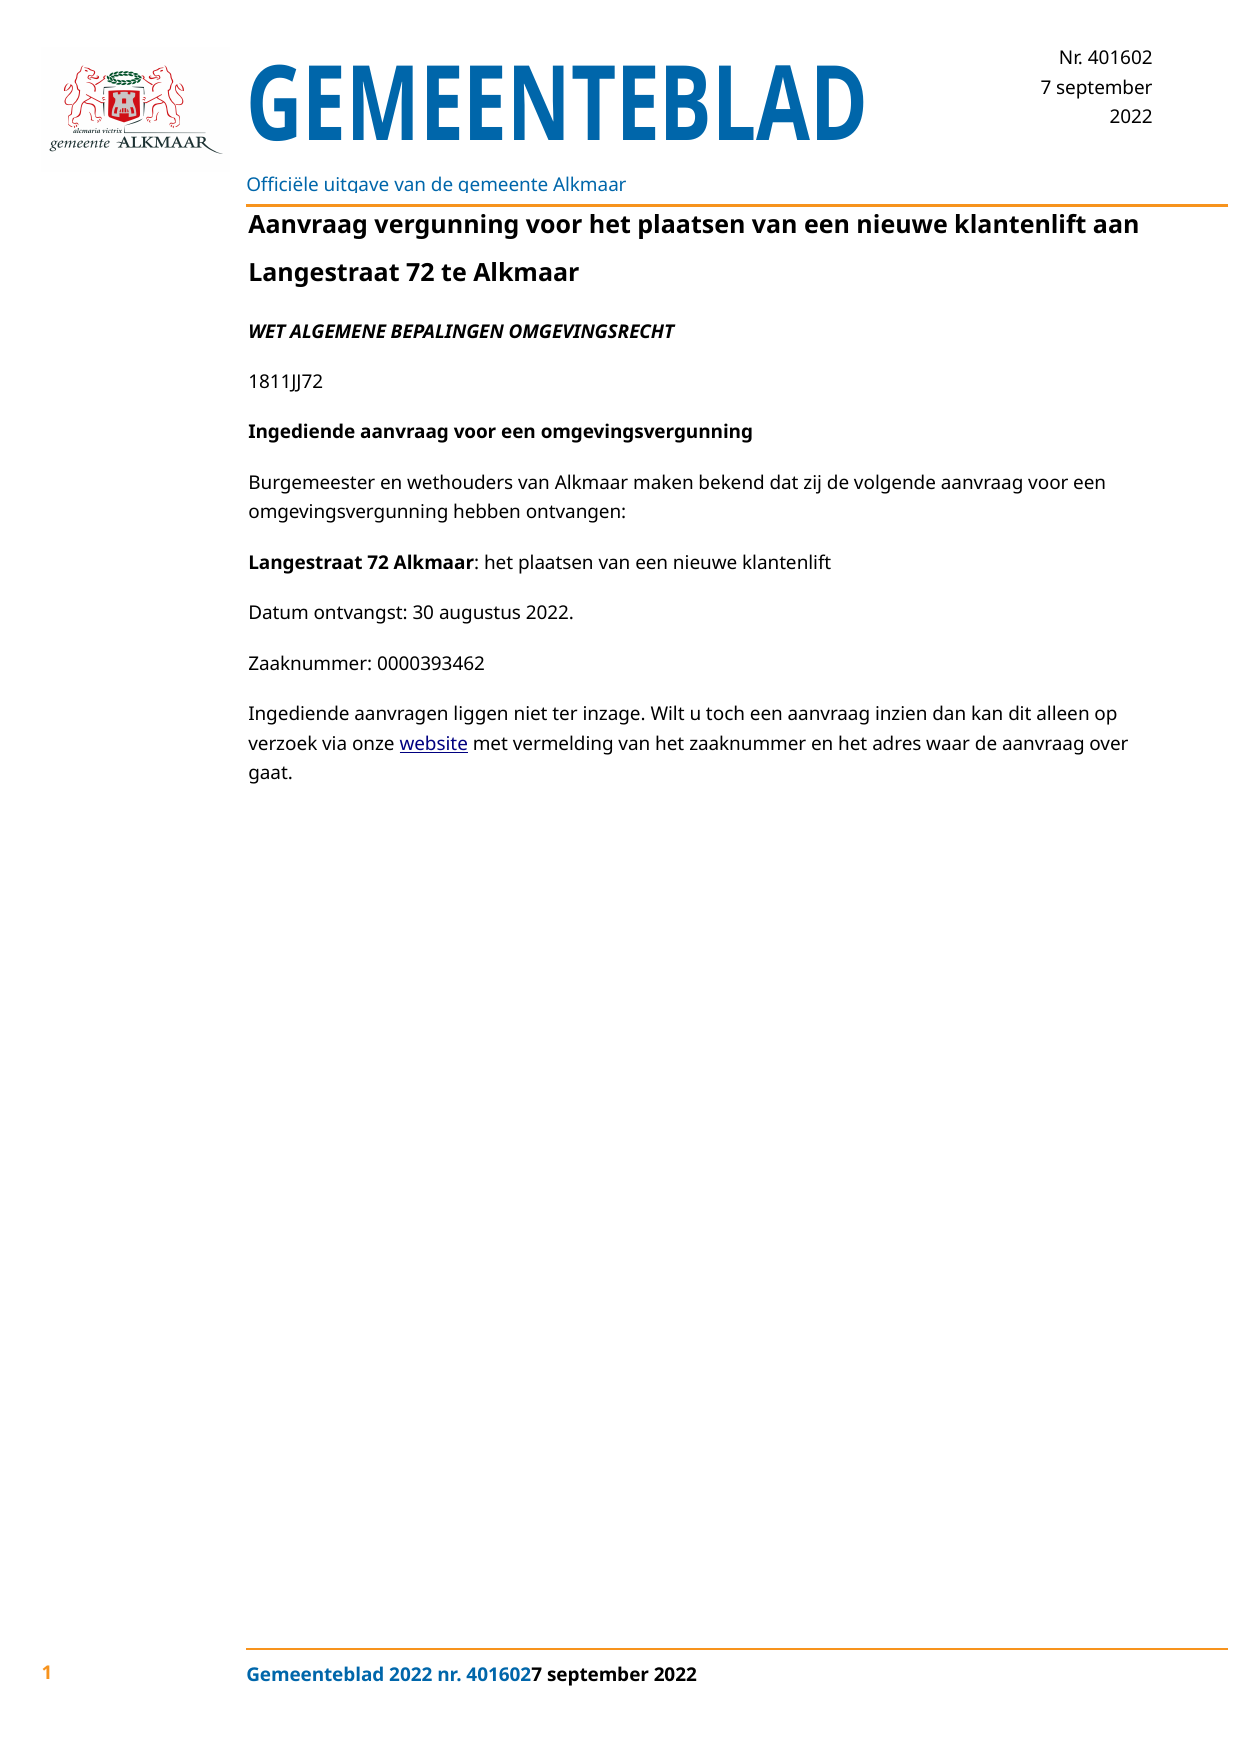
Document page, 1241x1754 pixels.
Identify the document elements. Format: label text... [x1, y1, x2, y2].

text Burgemeester en wethouders van Alkmaar maken bekend dat zij de volgende aanvraag voor een omgevingsvergunning hebben ontvangen: [248, 469, 1152, 524]
text Datum ontvangst: 30 augustus 2022. [248, 599, 1152, 625]
text Langestraat 72 Alkmaar: het plaatsen van een nieuwe klantenlift [248, 549, 1152, 575]
text 1811JJ72 [248, 368, 1152, 394]
text Ingediende aanvragen liggen niet ter inzage. Wilt u toch een aanvraag inzien dan kan dit alleen op verzoek via onze website met vermelding van het zaaknummer en het adres waar de aanvraag over gaat. [248, 700, 1152, 785]
text Aanvraag vergunning voor het plaatsen van een nieuwe klantenlift aan Langestraat 72 te Alkmaar [248, 207, 1152, 288]
text Ingediende aanvraag voor een omgevingsvergunning [248, 419, 1152, 444]
picture [41, 47, 231, 172]
text WET ALGEMENE BEPALINGEN OMGEVINGSRECHT [248, 318, 1152, 344]
text Zaaknummer: 0000393462 [248, 650, 1152, 676]
